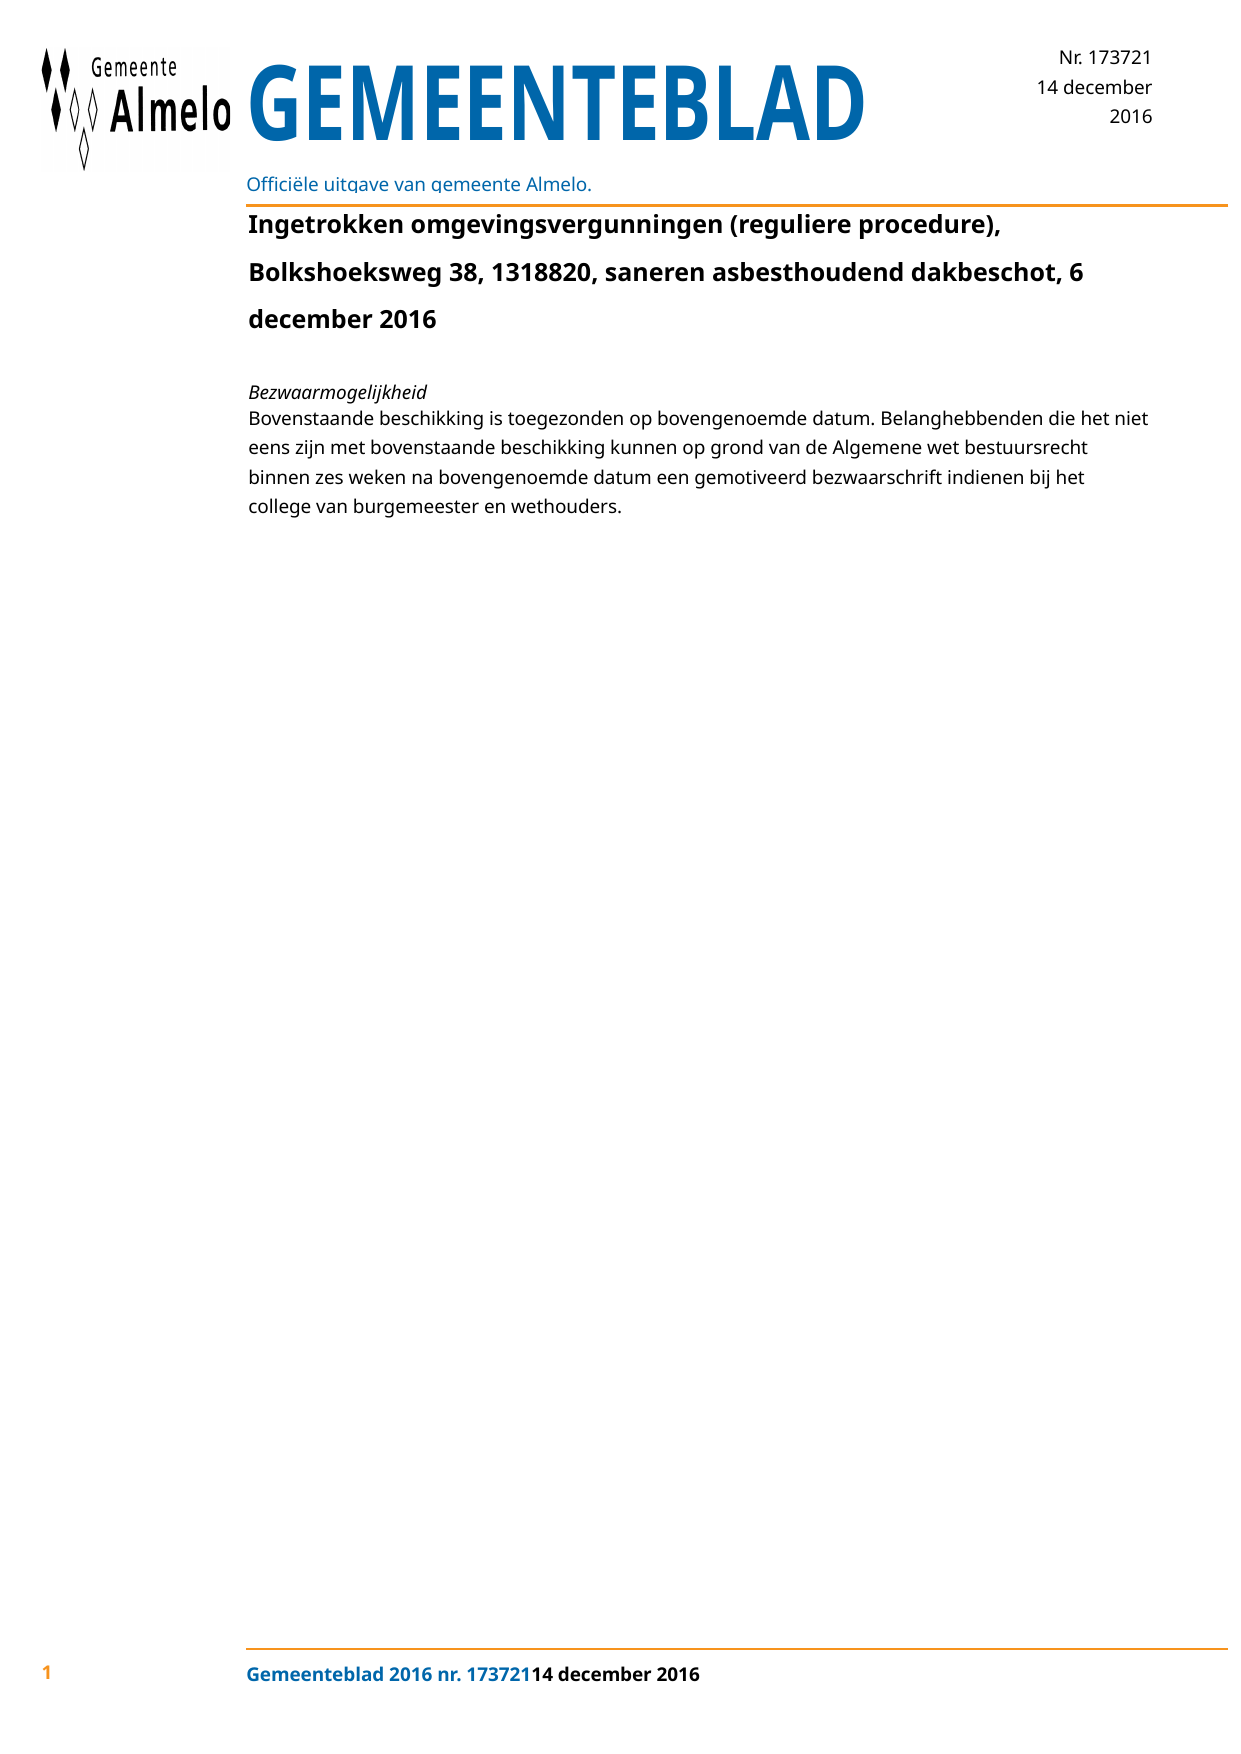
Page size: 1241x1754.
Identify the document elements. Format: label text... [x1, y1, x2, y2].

text Bovenstaande beschikking is toegezonden op bovengenoemde datum. Belanghebbenden die het niet eens zijn met bovenstaande beschikking kunnen op grond van de Algemene wet bestuursrecht binnen zes weken na bovengenoemde datum een gemotiveerd bezwaarschrift indienen bij het college van burgemeester en wethouders. [248, 405, 1152, 519]
text Bezwaarmogelijkheid [248, 379, 1152, 405]
text Ingetrokken omgevingsvergunningen (reguliere procedure), Bolkshoeksweg 38, 1318820, saneren asbesthoudend dakbeschot, 6 december 2016 [248, 207, 1152, 336]
picture [41, 47, 231, 172]
